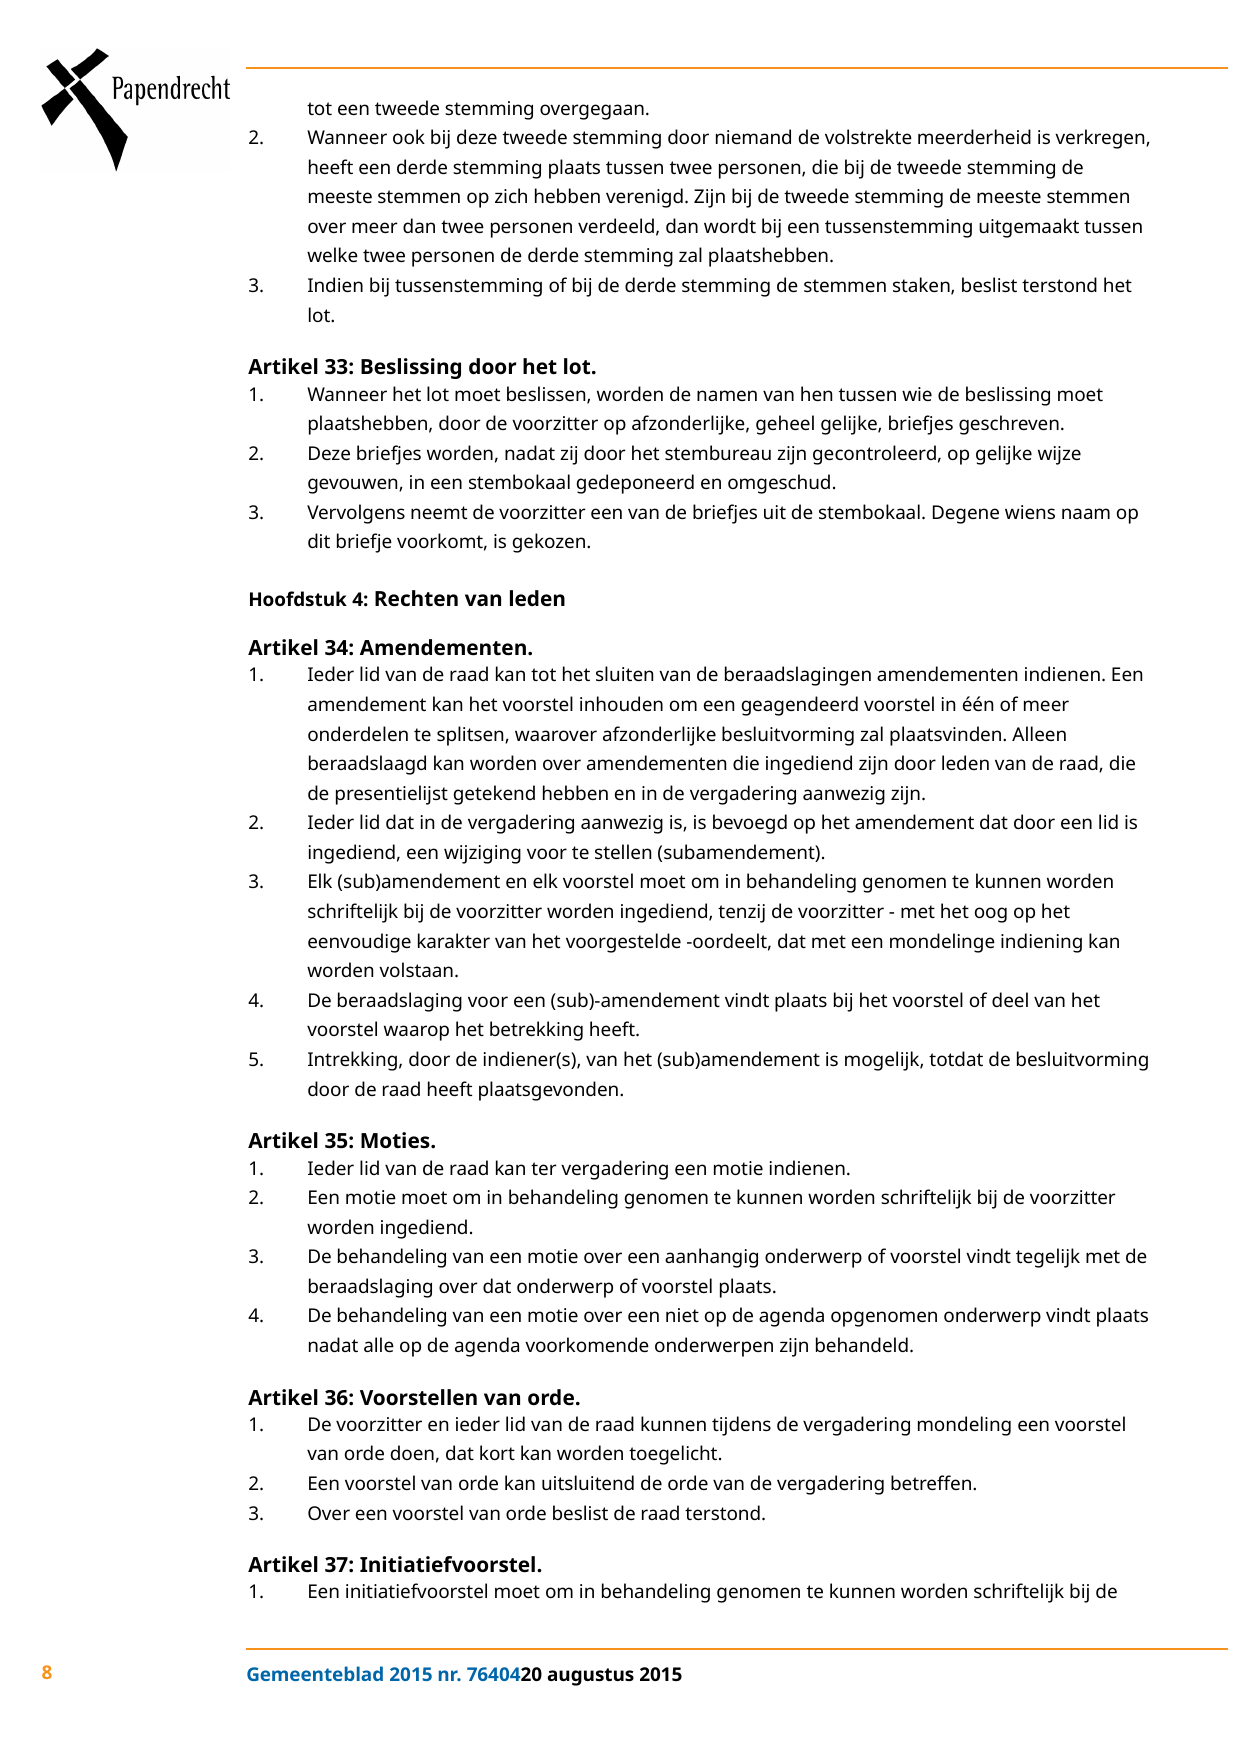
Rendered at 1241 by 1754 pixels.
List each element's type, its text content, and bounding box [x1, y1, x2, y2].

list Intrekking, door de indiener(s), van het (sub)amendement is mogelijk, totdat de besluitvorming door de raad heeft plaatsgevonden. [248, 1046, 1152, 1102]
list De beraadslaging voor een (sub)-amendement vindt plaats bij het voorstel of deel van het voorstel waarop het betrekking heeft. [248, 987, 1152, 1042]
list Vervolgens neemt de voorzitter een van de briefjes uit de stembokaal. Degene wiens naam op dit briefje voorkomt, is gekozen. [248, 499, 1152, 554]
list Wanneer het lot moet beslissen, worden de namen van hen tussen wie de beslissing moet plaatshebben, door de voorzitter op afzonderlijke, geheel gelijke, briefjes geschreven. [248, 381, 1152, 436]
list Over een voorstel van orde beslist de raad terstond. [248, 1500, 1152, 1526]
text Artikel 34: Amendementen. [248, 633, 1152, 662]
text Artikel 33: Beslissing door het lot. [248, 352, 1152, 381]
list De voorzitter en ieder lid van de raad kunnen tijdens de vergadering mondeling een voorstel van orde doen, dat kort kan worden toegelicht. [248, 1411, 1152, 1466]
list Ieder lid dat in de vergadering aanwezig is, is bevoegd op het amendement dat door een lid is ingediend, een wijziging voor te stellen (subamendement). [248, 809, 1152, 865]
list Indien bij tussenstemming of bij de derde stemming de stemmen staken, beslist terstond het lot. [248, 272, 1152, 328]
list Deze briefjes worden, nadat zij door het stembureau zijn gecontroleerd, op gelijke wijze gevouwen, in een stembokaal gedeponeerd en omgeschud. [248, 440, 1152, 495]
list De behandeling van een motie over een aanhangig onderwerp of voorstel vindt tegelijk met de beraadslaging over dat onderwerp of voorstel plaats. [248, 1243, 1152, 1299]
list Een motie moet om in behandeling genomen te kunnen worden schriftelijk bij de voorzitter worden ingediend. [248, 1184, 1152, 1239]
list Elk (sub)amendement en elk voorstel moet om in behandeling genomen te kunnen worden schriftelijk bij de voorzitter worden ingediend, tenzij de voorzitter - met het oog op het eenvoudige karakter van het voorgestelde -oordeelt, dat met een mondelinge indiening kan worden volstaan. [248, 869, 1152, 983]
list Een voorstel van orde kan uitsluitend de orde van de vergadering betreffen. [248, 1470, 1152, 1496]
text Artikel 35: Moties. [248, 1126, 1152, 1155]
list tot een tweede stemming overgegaan. [248, 95, 1152, 121]
list Ieder lid van de raad kan tot het sluiten van de beraadslagingen amendementen indienen. Een amendement kan het voorstel inhouden om een geagendeerd voorstel in één of meer onderdelen te splitsen, waarover afzonderlijke besluitvorming zal plaatsvinden. Alleen beraadslaagd kan worden over amendementen die ingediend zijn door leden van de raad, die de presentielijst getekend hebben en in de vergadering aanwezig zijn. [248, 662, 1152, 806]
list Een initiatiefvoorstel moet om in behandeling genomen te kunnen worden schriftelijk bij de [248, 1579, 1152, 1604]
list Wanneer ook bij deze tweede stemming door niemand de volstrekte meerderheid is verkregen, heeft een derde stemming plaats tussen twee personen, die bij de tweede stemming de meeste stemmen op zich hebben verenigd. Zijn bij de tweede stemming de meeste stemmen over meer dan twee personen verdeeld, dan wordt bij een tussenstemming uitgemaakt tussen welke twee personen de derde stemming zal plaatshebben. [248, 124, 1152, 268]
list Ieder lid van de raad kan ter vergadering een motie indienen. [248, 1155, 1152, 1180]
list De behandeling van een motie over een niet op de agenda opgenomen onderwerp vindt plaats nadat alle op de agenda voorkomende onderwerpen zijn behandeld. [248, 1303, 1152, 1358]
text Hoofdstuk 4: Rechten van leden [248, 584, 1152, 612]
text Artikel 37: Initiatiefvoorstel. [248, 1550, 1152, 1579]
picture [41, 47, 231, 172]
text Artikel 36: Voorstellen van orde. [248, 1383, 1152, 1411]
